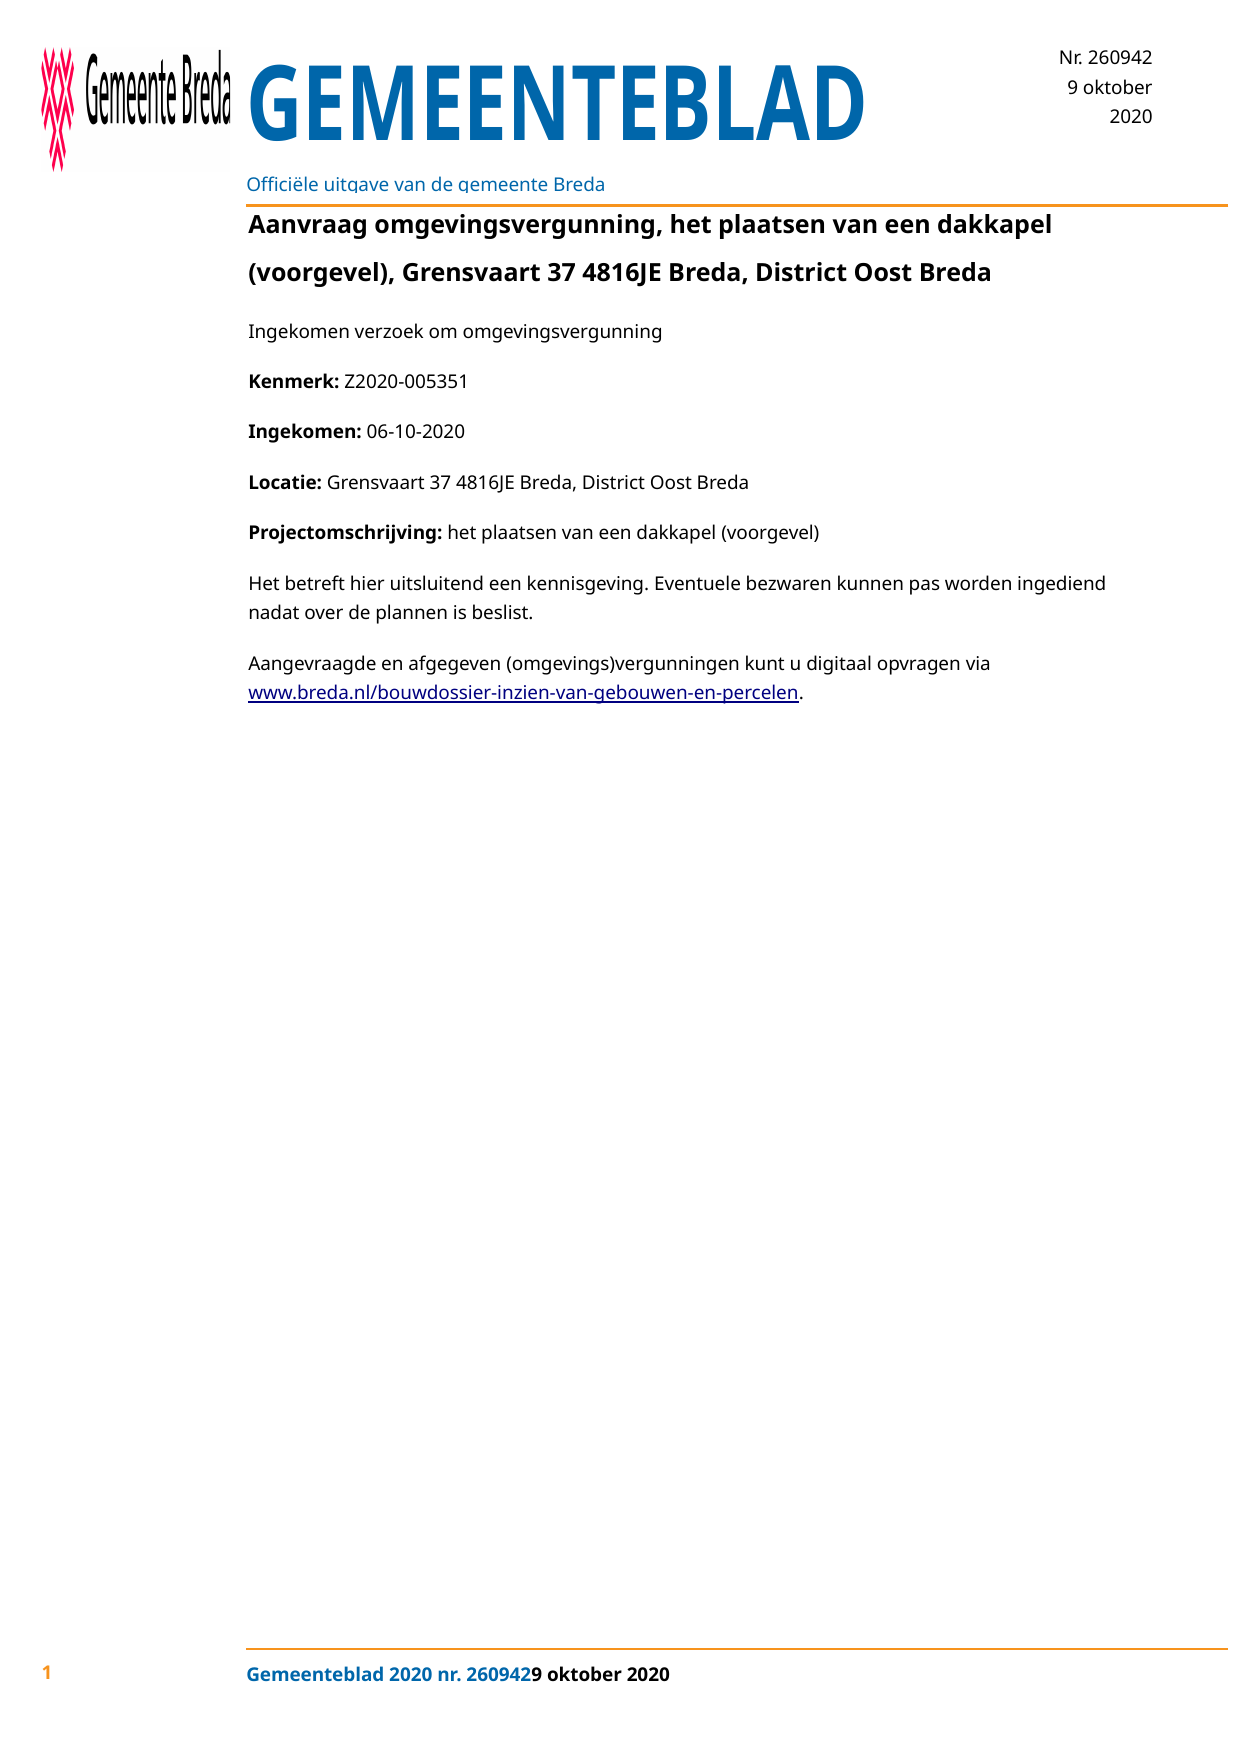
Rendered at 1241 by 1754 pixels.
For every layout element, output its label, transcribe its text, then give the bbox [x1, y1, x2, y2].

text Projectomschrijving: het plaatsen van een dakkapel (voorgevel) [248, 519, 1152, 545]
text Ingekomen verzoek om omgevingsvergunning [248, 318, 1152, 344]
text Het betreft hier uitsluitend een kennisgeving. Eventuele bezwaren kunnen pas worden ingediend nadat over de plannen is beslist. [248, 570, 1152, 625]
text Ingekomen: 06-10-2020 [248, 419, 1152, 444]
picture [41, 47, 231, 172]
text Locatie: Grensvaart 37 4816JE Breda, District Oost Breda [248, 469, 1152, 495]
text Aanvraag omgevingsvergunning, het plaatsen van een dakkapel (voorgevel), Grensvaart 37 4816JE Breda, District Oost Breda [248, 207, 1152, 288]
text Aangevraagde en afgegeven (omgevings)vergunningen kunt u digitaal opvragen via www.breda.nl/bouwdossier-inzien-van-gebouwen-en-percelen. [248, 650, 1152, 705]
text Kenmerk: Z2020-005351 [248, 368, 1152, 394]
